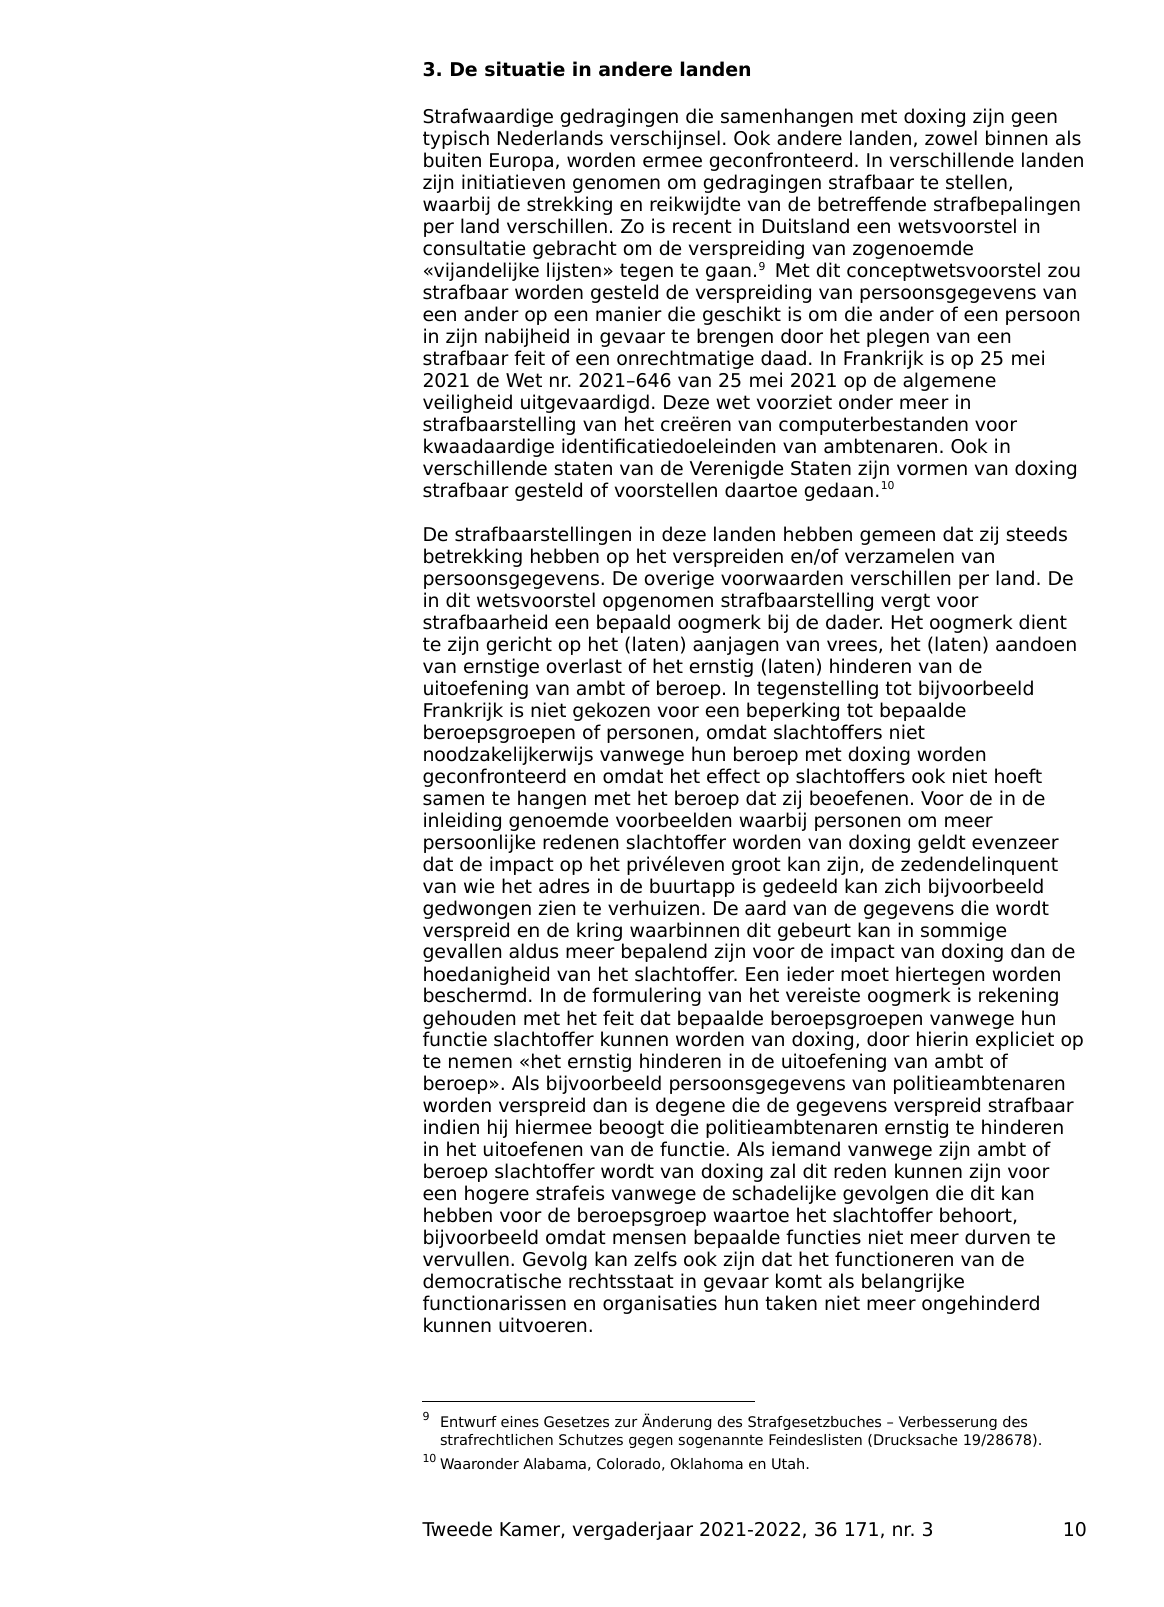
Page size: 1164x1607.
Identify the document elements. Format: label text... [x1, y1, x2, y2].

text De strafbaarstellingen in deze landen hebben gemeen dat zij steeds betrekking hebben op het verspreiden en/of verzamelen van persoonsgegevens. De overige voorwaarden verschillen per land. De in dit wetsvoorstel opgenomen strafbaarstelling vergt voor strafbaarheid een bepaald oogmerk bij de dader. Het oogmerk dient te zijn gericht op het (laten) aanjagen van vrees, het (laten) aandoen van ernstige overlast of het ernstig (laten) hinderen van de uitoefening van ambt of beroep. In tegenstelling tot bijvoorbeeld Frankrijk is niet gekozen voor een beperking tot bepaalde beroepsgroepen of personen, omdat slachtoffers niet noodzakelijkerwijs vanwege hun beroep met doxing worden geconfronteerd en omdat het effect op slachtoffers ook niet hoeft samen te hangen met het beroep dat zij beoefenen. Voor de in de inleiding genoemde voorbeelden waarbij personen om meer persoonlijke redenen slachtoffer worden van doxing geldt evenzeer dat de impact op het privéleven groot kan zijn, de zedendelinquent van wie het adres in de buurtapp is gedeeld kan zich bijvoorbeeld gedwongen zien te verhuizen. De aard van de gegevens die wordt verspreid en de kring waarbinnen dit gebeurt kan in sommige gevallen aldus meer bepalend zijn voor de impact van doxing dan de hoedanigheid van het slachtoffer. Een ieder moet hiertegen worden beschermd. In de formulering van het vereiste oogmerk is rekening gehouden met het feit dat bepaalde beroepsgroepen vanwege hun functie slachtoffer kunnen worden van doxing, door hierin expliciet op te nemen «het ernstig hinderen in de uitoefening van ambt of beroep». Als bijvoorbeeld persoonsgegevens van politieambtenaren worden verspreid dan is degene die de gegevens verspreid strafbaar indien hij hiermee beoogt die politieambtenaren ernstig te hinderen in het uitoefenen van de functie. Als iemand vanwege zijn ambt of beroep slachtoffer wordt van doxing zal dit reden kunnen zijn voor een hogere strafeis vanwege de schadelijke gevolgen die dit kan hebben voor de beroepsgroep waartoe het slachtoffer behoort, bijvoorbeeld omdat mensen bepaalde functies niet meer durven te vervullen. Gevolg kan zelfs ook zijn dat het functioneren van de democratische rechtsstaat in gevaar komt als belangrijke functionarissen en organisaties hun taken niet meer ongehinderd kunnen uitvoeren. [422, 524, 1087, 1337]
text Entwurf eines Gesetzes zur Änderung des Strafgesetzbuches – Verbesserung des strafrechtlichen Schutzes gegen sogenannte Feindeslisten (Drucksache 19/28678). [422, 1410, 1087, 1449]
text Waaronder Alabama, Colorado, Oklahoma en Utah. [422, 1452, 1087, 1474]
subtitle 3. De situatie in andere landen [422, 59, 1087, 81]
text Strafwaardige gedragingen die samenhangen met doxing zijn geen typisch Nederlands verschijnsel. Ook andere landen, zowel binnen als buiten Europa, worden ermee geconfronteerd. In verschillende landen zijn initiatieven genomen om gedragingen strafbaar te stellen, waarbij de strekking en reikwijdte van de betreffende strafbepalingen per land verschillen. Zo is recent in Duitsland een wetsvoorstel in consultatie gebracht om de verspreiding van zogenoemde «vijandelijke lijsten» tegen te gaan. Met dit conceptwetsvoorstel zou strafbaar worden gesteld de verspreiding van persoonsgegevens van een ander op een manier die geschikt is om die ander of een persoon in zijn nabijheid in gevaar te brengen door het plegen van een strafbaar feit of een onrechtmatige daad. In Frankrijk is op 25 mei 2021 de Wet nr. 2021–646 van 25 mei 2021 op de algemene veiligheid uitgevaardigd. Deze wet voorziet onder meer in strafbaarstelling van het creëren van computerbestanden voor kwaadaardige identificatiedoeleinden van ambtenaren. Ook in verschillende staten van de Verenigde Staten zijn vormen van doxing strafbaar gesteld of voorstellen daartoe gedaan. [422, 106, 1087, 502]
